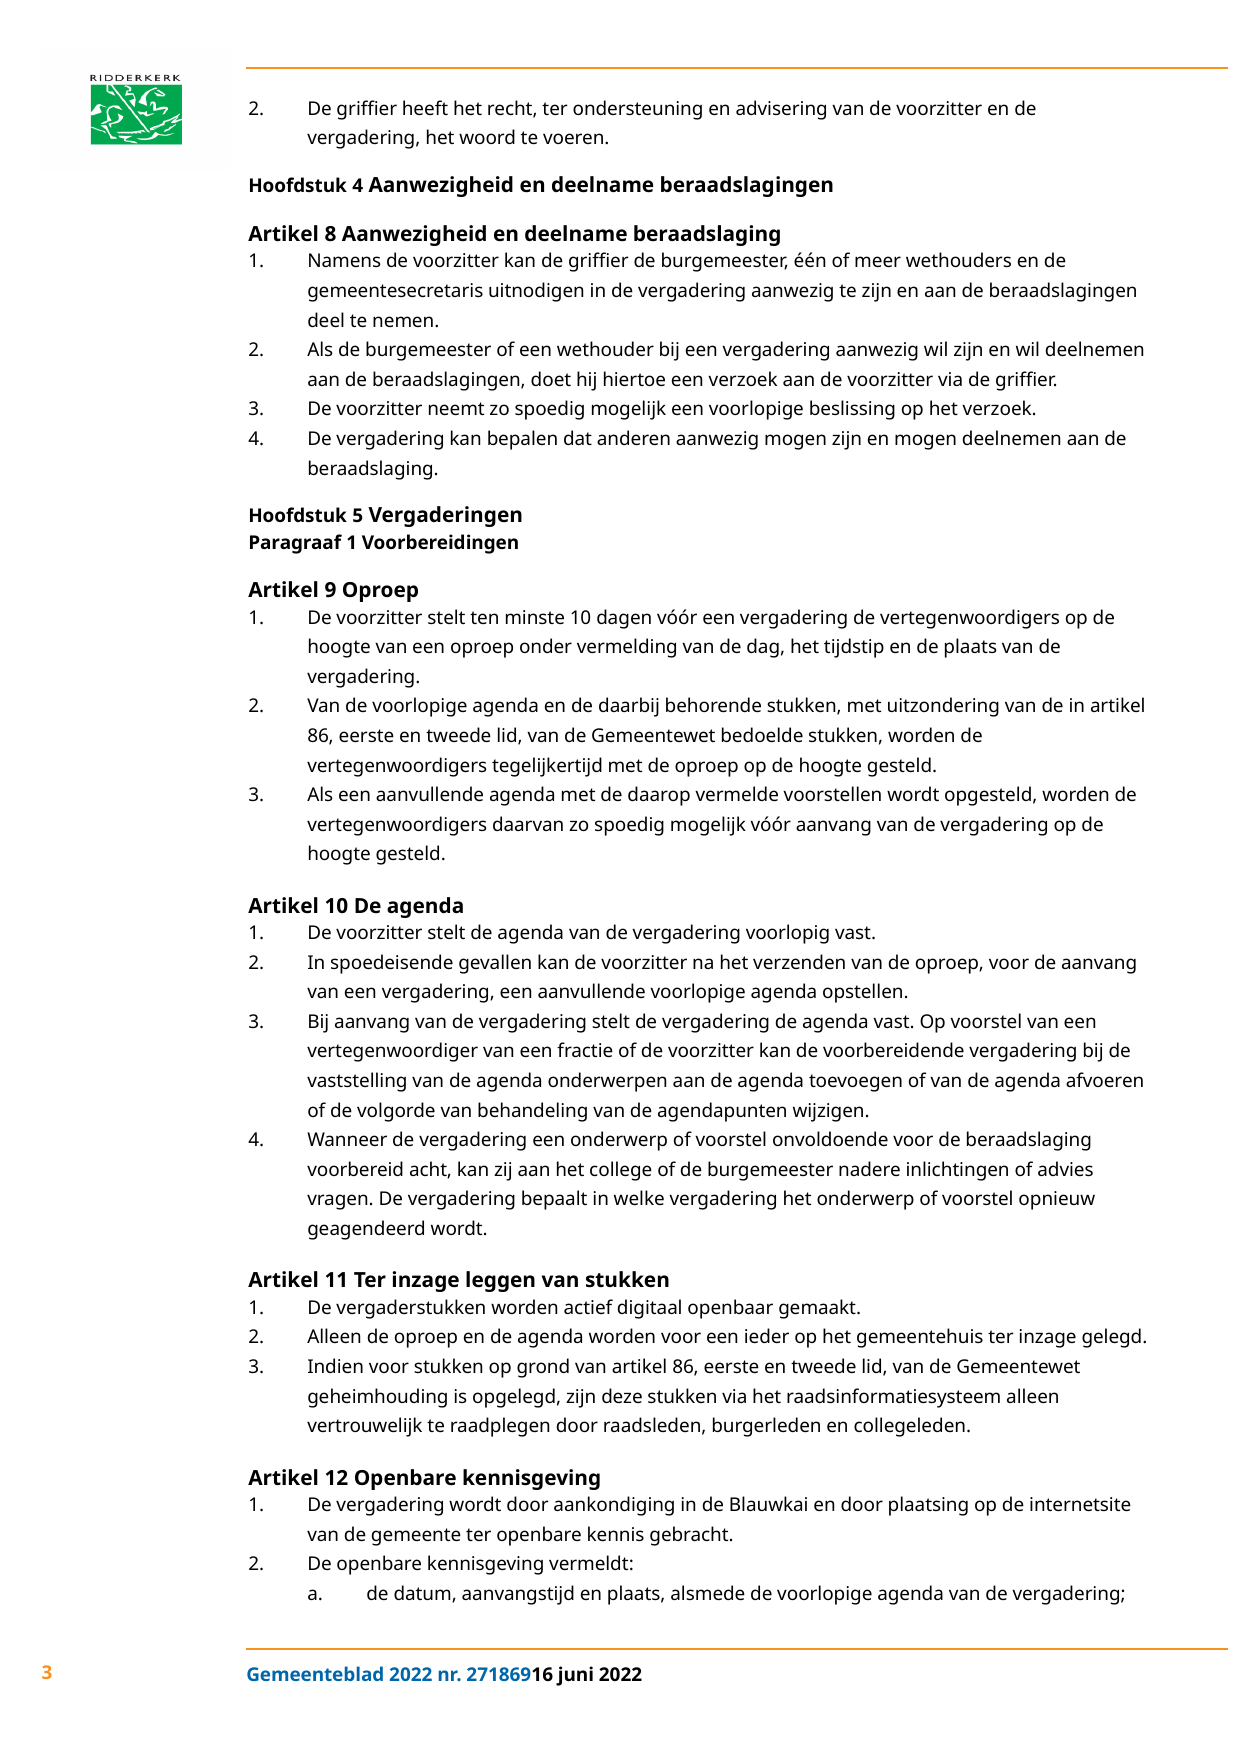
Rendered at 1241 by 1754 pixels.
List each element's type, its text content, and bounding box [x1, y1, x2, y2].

picture [41, 47, 231, 172]
list Als de burgemeester of een wethouder bij een vergadering aanwezig wil zijn en wil deelnemen aan de beraadslagingen, doet hij hiertoe een verzoek aan de voorzitter via de griffier. [248, 336, 1152, 392]
list Bij aanvang van de vergadering stelt de vergadering de agenda vast. Op voorstel van een vertegenwoordiger van een fractie of de voorzitter kan de voorbereidende vergadering bij de vaststelling van de agenda onderwerpen aan de agenda toevoegen of van de agenda afvoeren of de volgorde van behandeling van de agendapunten wijzigen. [248, 1008, 1152, 1123]
text Artikel 9 Oproep [248, 575, 1152, 604]
list Als een aanvullende agenda met de daarop vermelde voorstellen wordt opgesteld, worden de vertegenwoordigers daarvan zo spoedig mogelijk vóór aanvang van de vergadering op de hoogte gesteld. [248, 781, 1152, 866]
list De vergaderstukken worden actief digitaal openbaar gemaakt. [248, 1294, 1152, 1320]
list Van de voorlopige agenda en de daarbij behorende stukken, met uitzondering van de in artikel 86, eerste en tweede lid, van de Gemeentewet bedoelde stukken, worden de vertegenwoordigers tegelijkertijd met de oproep op de hoogte gesteld. [248, 693, 1152, 777]
list Namens de voorzitter kan de griffier de burgemeester, één of meer wethouders en de gemeentesecretaris uitnodigen in de vergadering aanwezig te zijn en aan de beraadslagingen deel te nemen. [248, 248, 1152, 333]
list De vergadering wordt door aankondiging in de Blauwkai en door plaatsing op de internetsite van de gemeente ter openbare kennis gebracht. [248, 1491, 1152, 1547]
text Artikel 8 Aanwezigheid en deelname beraadslaging [248, 219, 1152, 248]
text Artikel 11 Ter inzage leggen van stukken [248, 1266, 1152, 1294]
list De voorzitter neemt zo spoedig mogelijk een voorlopige beslissing op het verzoek. [248, 396, 1152, 421]
list De voorzitter stelt de agenda van de vergadering voorlopig vast. [248, 919, 1152, 945]
text Hoofdstuk 5 Vergaderingen [248, 500, 1152, 529]
text Artikel 12 Openbare kennisgeving [248, 1463, 1152, 1491]
list In spoedeisende gevallen kan de voorzitter na het verzenden van de oproep, voor de aanvang van een vergadering, een aanvullende voorlopige agenda opstellen. [248, 949, 1152, 1004]
text Hoofdstuk 4 Aanwezigheid en deelname beraadslagingen [248, 170, 1152, 198]
list de datum, aanvangstijd en plaats, alsmede de voorlopige agenda van de vergadering; [307, 1580, 1152, 1606]
list Alleen de oproep en de agenda worden voor een ieder op het gemeentehuis ter inzage gelegd. [248, 1324, 1152, 1349]
list Indien voor stukken op grond van artikel 86, eerste en tweede lid, van de Gemeentewet geheimhouding is opgelegd, zijn deze stukken via het raadsinformatiesysteem alleen vertrouwelijk te raadplegen door raadsleden, burgerleden en collegeleden. [248, 1353, 1152, 1438]
text Artikel 10 De agenda [248, 891, 1152, 919]
list De griffier heeft het recht, ter ondersteuning en advisering van de voorzitter en de vergadering, het woord te voeren. [248, 95, 1152, 150]
list De openbare kennisgeving vermeldt: [248, 1550, 1152, 1576]
list De voorzitter stelt ten minste 10 dagen vóór een vergadering de vertegenwoordigers op de hoogte van een oproep onder vermelding van de dag, het tijdstip en de plaats van de vergadering. [248, 604, 1152, 689]
list Wanneer de vergadering een onderwerp of voorstel onvoldoende voor de beraadslaging voorbereid acht, kan zij aan het college of de burgemeester nadere inlichtingen of advies vragen. De vergadering bepaalt in welke vergadering het onderwerp of voorstel opnieuw geagendeerd wordt. [248, 1126, 1152, 1241]
list De vergadering kan bepalen dat anderen aanwezig mogen zijn en mogen deelnemen aan de beraadslaging. [248, 425, 1152, 481]
text Paragraaf 1 Voorbereidingen [248, 529, 1152, 554]
